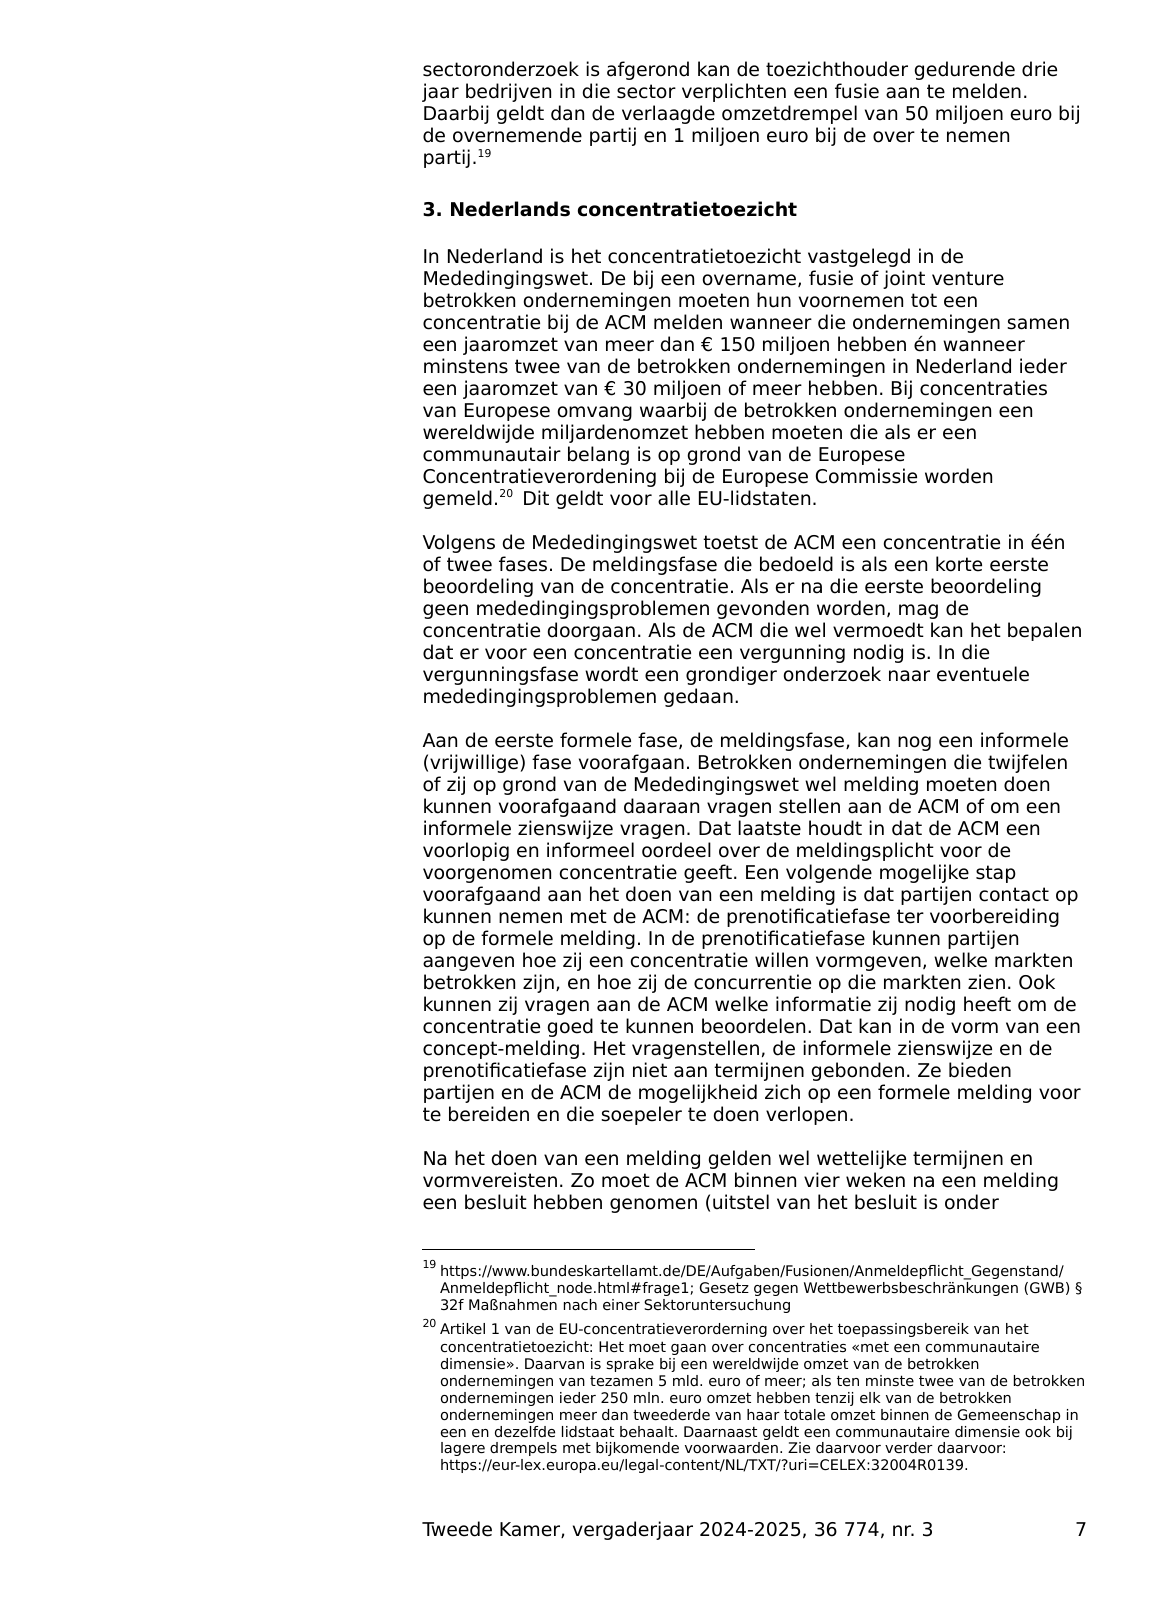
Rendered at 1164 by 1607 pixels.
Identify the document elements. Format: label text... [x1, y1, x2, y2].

text Artikel 1 van de EU-concentratieverorderning over het toepassingsbereik van het concentratietoezicht: Het moet gaan over concentraties «met een communautaire dimensie». Daarvan is sprake bij een wereldwijde omzet van de betrokken ondernemingen van tezamen 5 mld. euro of meer; als ten minste twee van de betrokken ondernemingen ieder 250 mln. euro omzet hebben tenzij elk van de betrokken ondernemingen meer dan tweederde van haar totale omzet binnen de Gemeenschap in een en dezelfde lidstaat behaalt. Daarnaast geldt een communautaire dimensie ook bij lagere drempels met bijkomende voorwaarden. Zie daarvoor verder daarvoor: https://eur-lex.europa.eu/legal-content/NL/TXT/?uri=CELEX:32004R0139. [422, 1317, 1087, 1474]
text In Nederland is het concentratietoezicht vastgelegd in de Mededingingswet. De bij een overname, fusie of joint venture betrokken ondernemingen moeten hun voornemen tot een concentratie bij de ACM melden wanneer die ondernemingen samen een jaaromzet van meer dan € 150 miljoen hebben én wanneer minstens twee van de betrokken ondernemingen in Nederland ieder een jaaromzet van € 30 miljoen of meer hebben. Bij concentraties van Europese omvang waarbij de betrokken ondernemingen een wereldwijde miljardenomzet hebben moeten die als er een communautair belang is op grond van de Europese Concentratieverordening bij de Europese Commissie worden gemeld. Dit geldt voor alle EU-lidstaten. [422, 246, 1087, 510]
text Aan de eerste formele fase, de meldingsfase, kan nog een informele (vrijwillige) fase voorafgaan. Betrokken ondernemingen die twijfelen of zij op grond van de Mededingingswet wel melding moeten doen kunnen voorafgaand daaraan vragen stellen aan de ACM of om een informele zienswijze vragen. Dat laatste houdt in dat de ACM een voorlopig en informeel oordeel over de meldingsplicht voor de voorgenomen concentratie geeft. Een volgende mogelijke stap voorafgaand aan het doen van een melding is dat partijen contact op kunnen nemen met de ACM: de prenotificatiefase ter voorbereiding op de formele melding. In de prenotificatiefase kunnen partijen aangeven hoe zij een concentratie willen vormgeven, welke markten betrokken zijn, en hoe zij de concurrentie op die markten zien. Ook kunnen zij vragen aan de ACM welke informatie zij nodig heeft om de concentratie goed te kunnen beoordelen. Dat kan in de vorm van een concept-melding. Het vragenstellen, de informele zienswijze en de prenotificatiefase zijn niet aan termijnen gebonden. Ze bieden partijen en de ACM de mogelijkheid zich op een formele melding voor te bereiden en die soepeler te doen verlopen. [422, 730, 1087, 1126]
text sectoronderzoek is afgerond kan de toezichthouder gedurende drie jaar bedrijven in die sector verplichten een fusie aan te melden. Daarbij geldt dan de verlaagde omzetdrempel van 50 miljoen euro bij de overnemende partij en 1 miljoen euro bij de over te nemen partij. [422, 59, 1087, 169]
text Volgens de Mededingingswet toetst de ACM een concentratie in één of twee fases. De meldingsfase die bedoeld is als een korte eerste beoordeling van de concentratie. Als er na die eerste beoordeling geen mededingingsproblemen gevonden worden, mag de concentratie doorgaan. Als de ACM die wel vermoedt kan het bepalen dat er voor een concentratie een vergunning nodig is. In die vergunningsfase wordt een grondiger onderzoek naar eventuele mededingingsproblemen gedaan. [422, 532, 1087, 708]
text https://www.bundeskartellamt.de/DE/Aufgaben/Fusionen/Anmeldepflicht_Gegenstand/Anmeldepflicht_node.html#frage1; Gesetz gegen Wettbewerbsbeschränkungen (GWB) § 32f Maßnahmen nach einer Sektoruntersuchung [422, 1258, 1087, 1314]
subtitle 3. Nederlands concentratietoezicht [422, 199, 1087, 221]
text Na het doen van een melding gelden wel wettelijke termijnen en vormvereisten. Zo moet de ACM binnen vier weken na een melding een besluit hebben genomen (uitstel van het besluit is onder [422, 1148, 1087, 1214]
